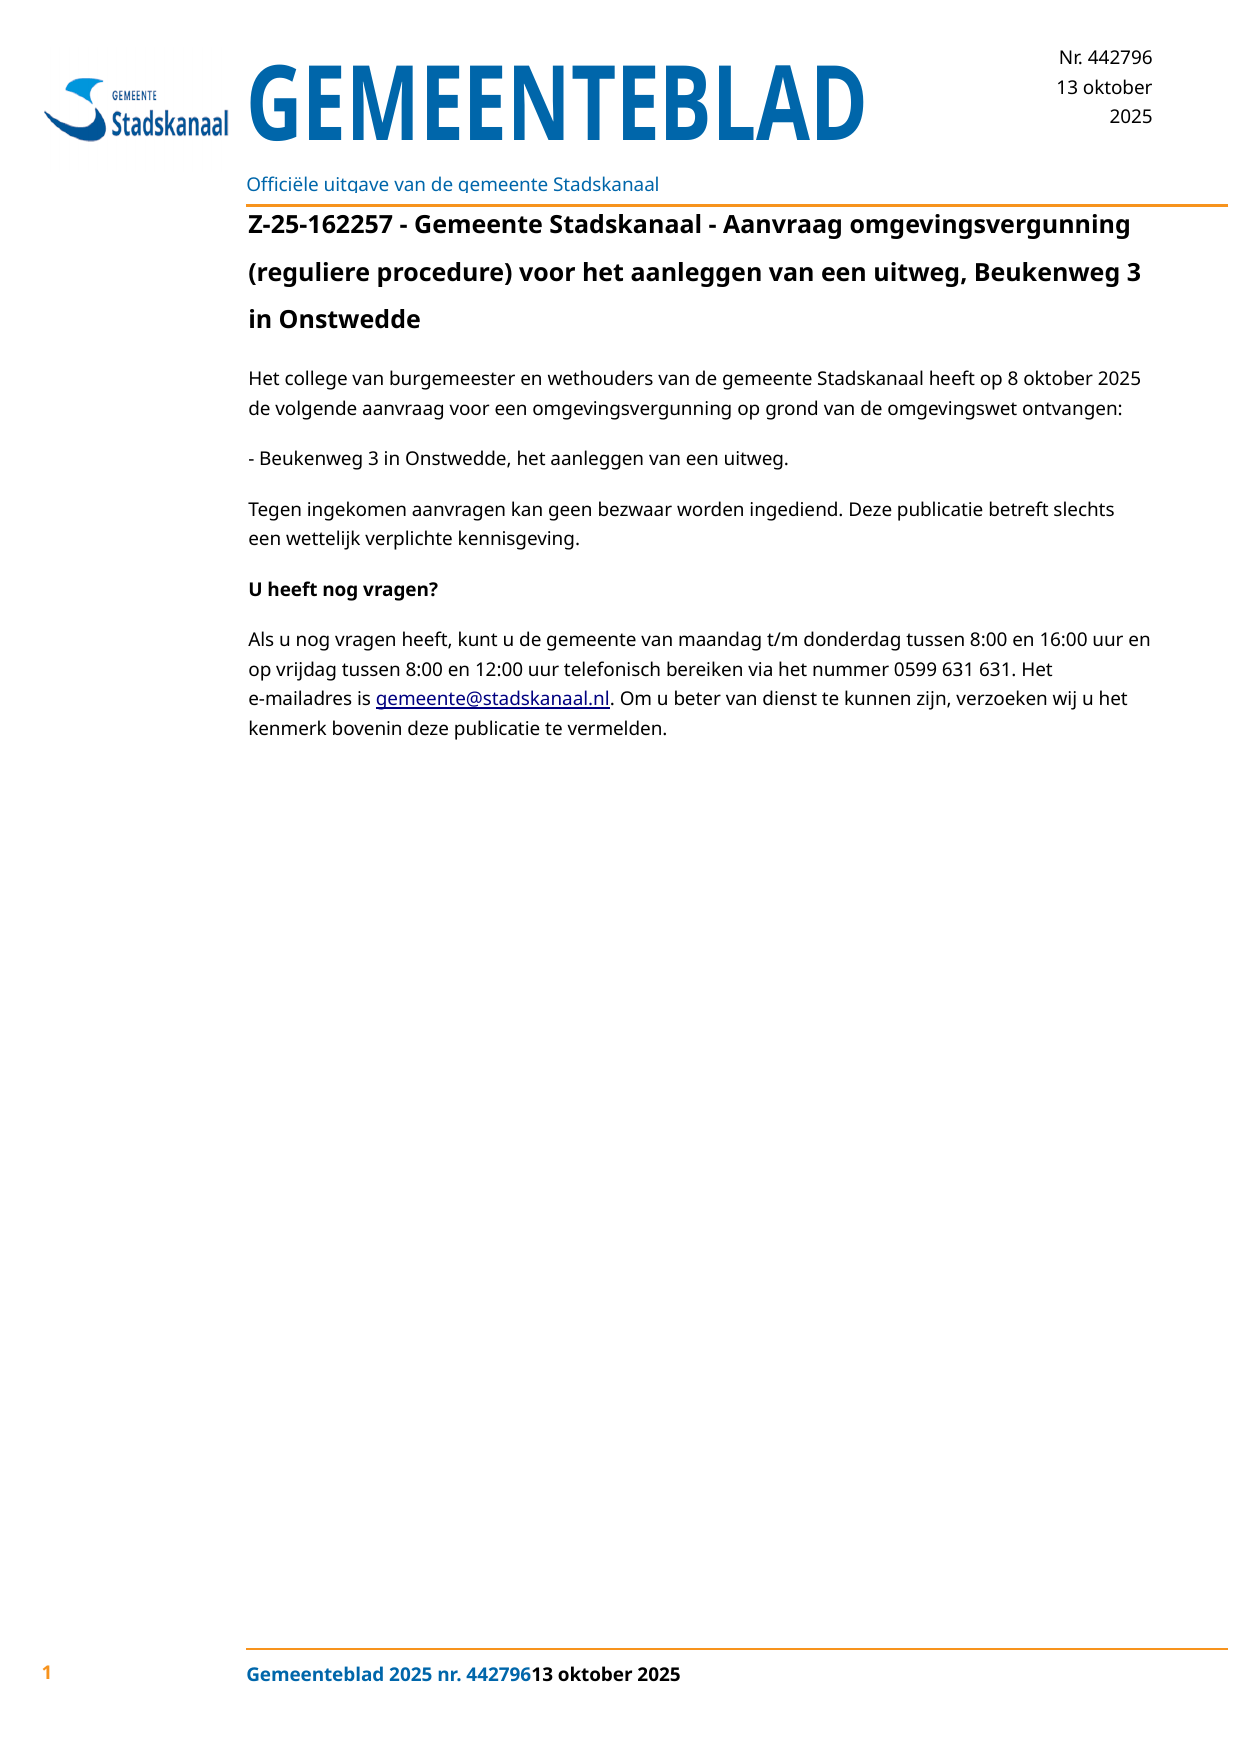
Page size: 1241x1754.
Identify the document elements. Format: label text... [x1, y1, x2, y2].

text U heeft nog vragen? [248, 576, 1152, 602]
text - Beukenweg 3 in Onstwedde, het aanleggen van een uitweg. [248, 446, 1152, 471]
text Z-25-162257 - Gemeente Stadskanaal - Aanvraag omgevingsvergunning (reguliere procedure) voor het aanleggen van een uitweg, Beukenweg 3 in Onstwedde [248, 207, 1152, 336]
text Als u nog vragen heeft, kunt u de gemeente van maandag t/m donderdag tussen 8:00 en 16:00 uur en op vrijdag tussen 8:00 en 12:00 uur telefonisch bereiken via het nummer 0599 631 631. Het e‑mailadres is gemeente@stadskanaal.nl. Om u beter van dienst te kunnen zijn, verzoeken wij u het kenmerk bovenin deze publicatie te vermelden. [248, 626, 1152, 741]
picture [41, 47, 231, 172]
text Tegen ingekomen aanvragen kan geen bezwaar worden ingediend. Deze publicatie betreft slechts een wettelijk verplichte kennisgeving. [248, 496, 1152, 551]
text Het college van burgemeester en wethouders van de gemeente Stadskanaal heeft op 8 oktober 2025 de volgende aanvraag voor een omgevingsvergunning op grond van de omgevingswet ontvangen: [248, 366, 1152, 421]
